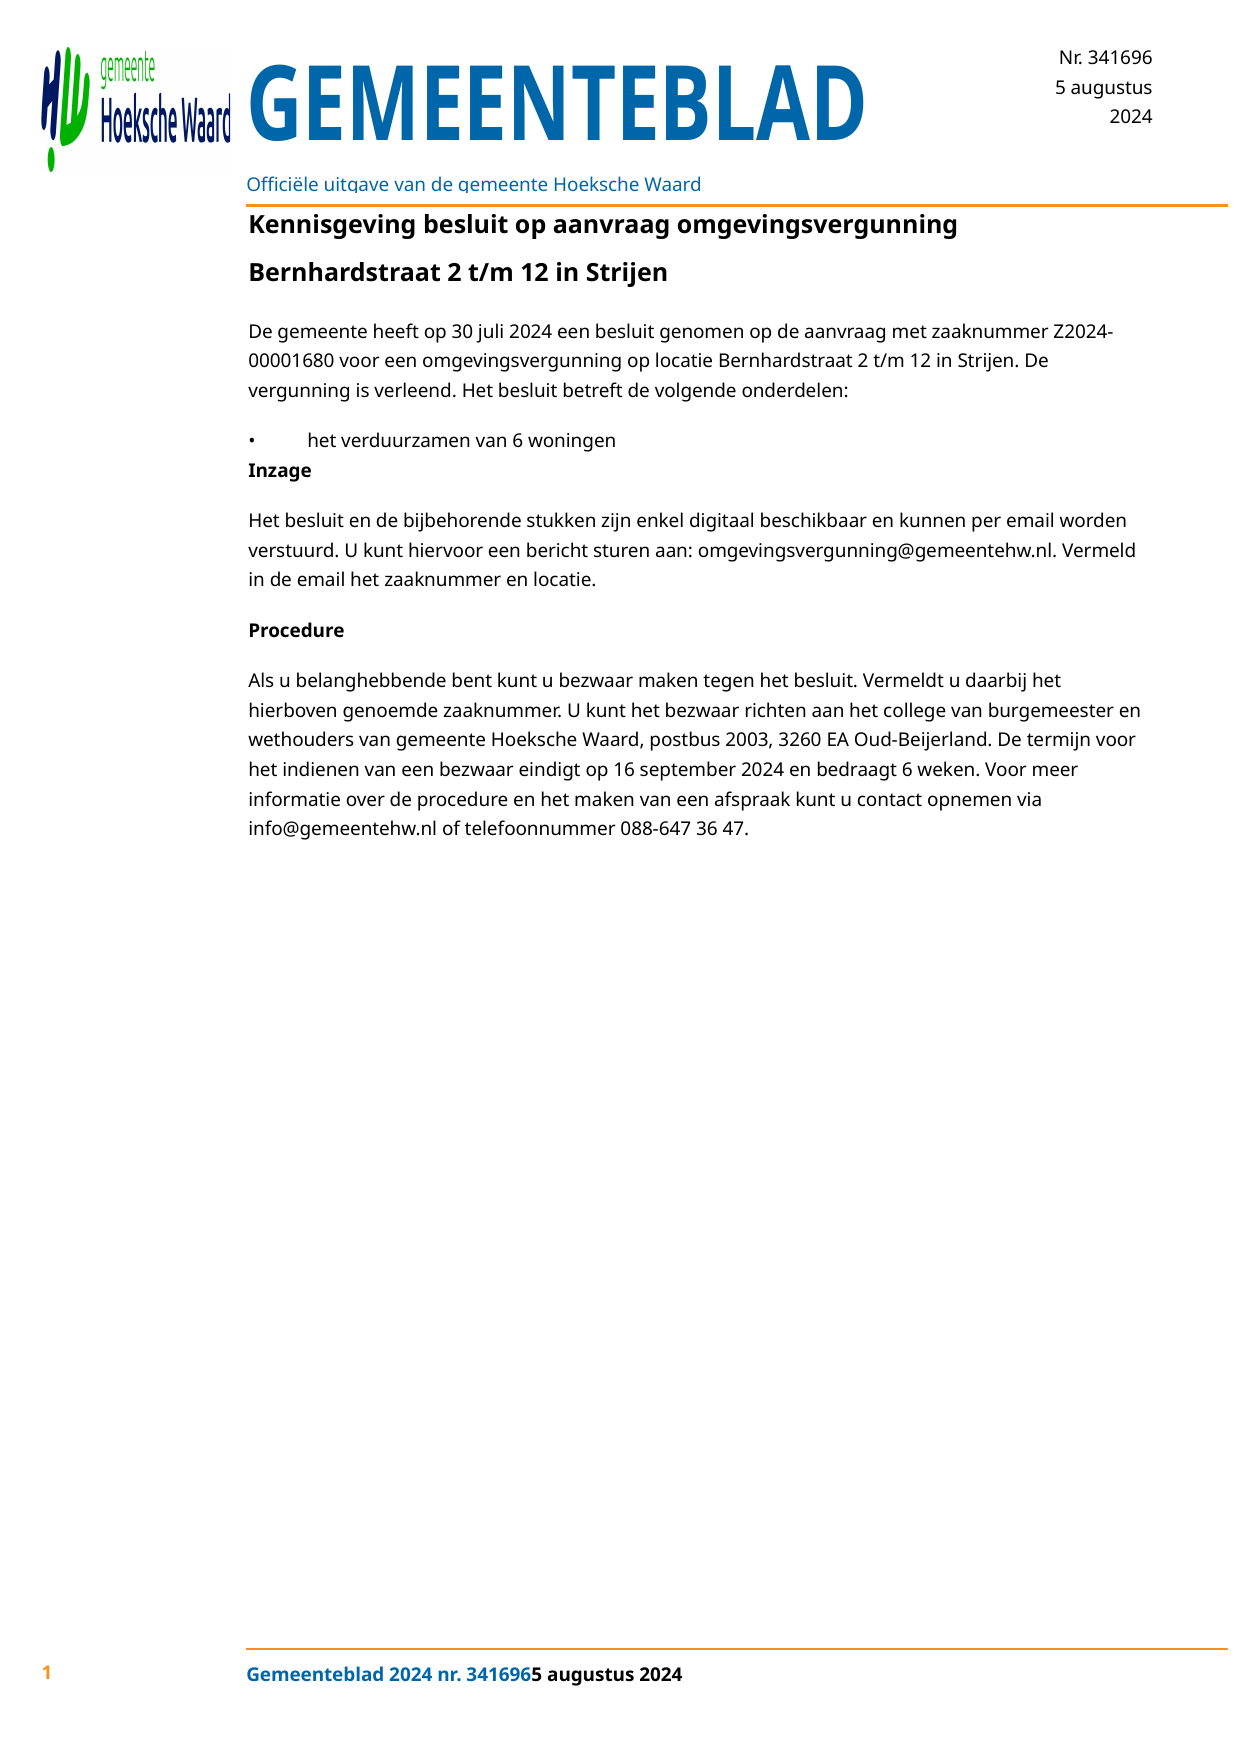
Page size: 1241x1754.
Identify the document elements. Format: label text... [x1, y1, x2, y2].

text Procedure [248, 617, 1152, 643]
text De gemeente heeft op 30 juli 2024 een besluit genomen op de aanvraag met zaaknummer Z2024-00001680 voor een omgevingsvergunning op locatie Bernhardstraat 2 t/m 12 in Strijen. De vergunning is verleend. Het besluit betreft de volgende onderdelen: [248, 318, 1152, 403]
list het verduurzamen van 6 woningen [248, 427, 1152, 453]
text Inzage [248, 457, 1152, 483]
text Als u belanghebbende bent kunt u bezwaar maken tegen het besluit. Vermeldt u daarbij het hierboven genoemde zaaknummer. U kunt het bezwaar richten aan het college van burgemeester en wethouders van gemeente Hoeksche Waard, postbus 2003, 3260 EA Oud-Beijerland. De termijn voor het indienen van een bezwaar eindigt op 16 september 2024 en bedraagt 6 weken. Voor meer informatie over de procedure en het maken van een afspraak kunt u contact opnemen via info@gemeentehw.nl of telefoonnummer 088-647 36 47. [248, 667, 1152, 841]
text Het besluit en de bijbehorende stukken zijn enkel digitaal beschikbaar en kunnen per email worden verstuurd. U kunt hiervoor een bericht sturen aan: omgevingsvergunning@gemeentehw.nl. Vermeld in de email het zaaknummer en locatie. [248, 507, 1152, 592]
picture [41, 47, 231, 172]
text Kennisgeving besluit op aanvraag omgevingsvergunning Bernhardstraat 2 t/m 12 in Strijen [248, 207, 1152, 288]
